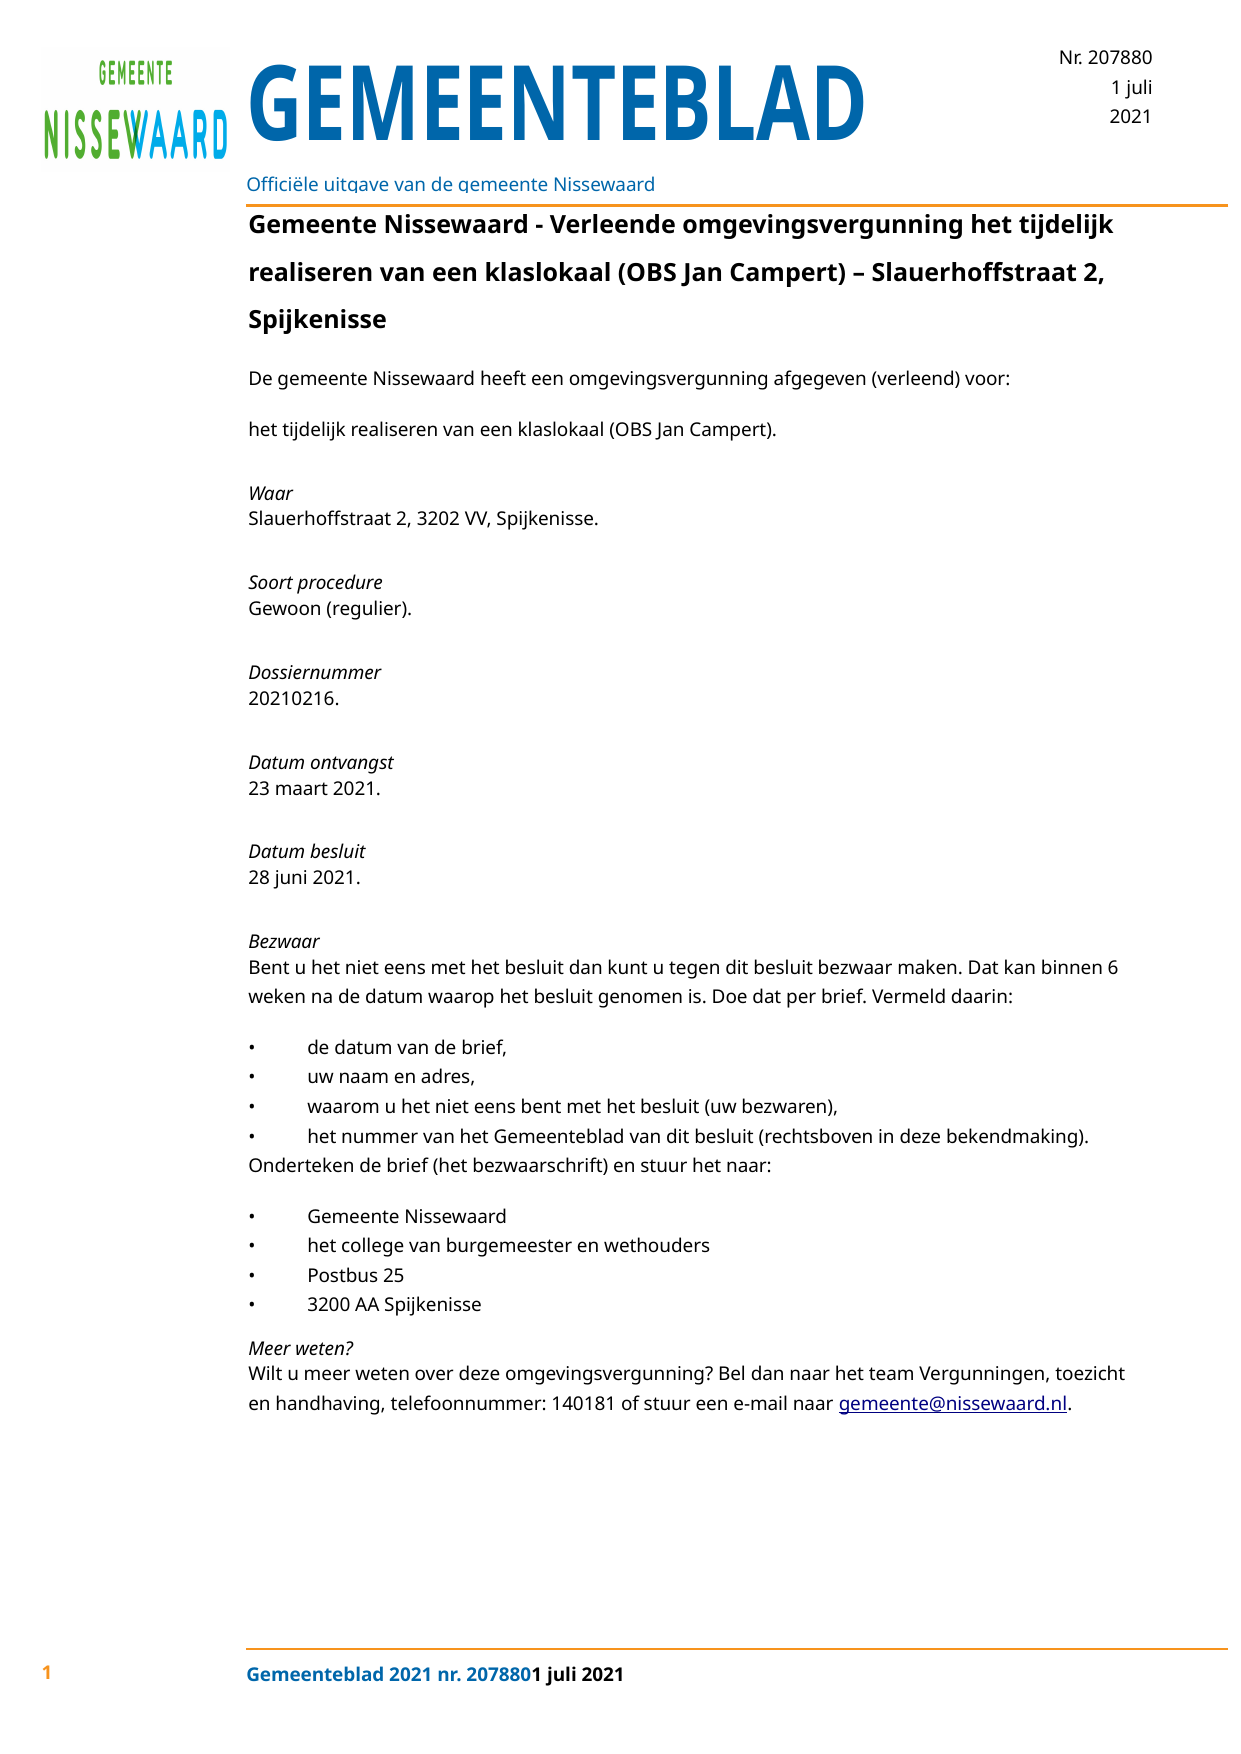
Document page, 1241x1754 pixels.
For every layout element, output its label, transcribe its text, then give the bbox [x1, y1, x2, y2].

list waarom u het niet eens bent met het besluit (uw bezwaren), [248, 1093, 1152, 1119]
text De gemeente Nissewaard heeft een omgevingsvergunning afgegeven (verleend) voor: [248, 366, 1152, 391]
text 28 juni 2021. [248, 864, 1152, 890]
text Gewoon (regulier). [248, 595, 1152, 621]
text Onderteken de brief (het bezwaarschrift) en stuur het naar: [248, 1152, 1152, 1178]
text Bezwaar [248, 928, 1152, 954]
list Postbus 25 [248, 1262, 1152, 1288]
list het nummer van het Gemeenteblad van dit besluit (rechtsboven in deze bekendmaking). [248, 1123, 1152, 1148]
list de datum van de brief, [248, 1034, 1152, 1060]
text Gemeente Nissewaard - Verleende omgevingsvergunning het tijdelijk realiseren van een klaslokaal (OBS Jan Campert) – Slauerhoffstraat 2, Spijkenisse [248, 207, 1152, 336]
text het tijdelijk realiseren van een klaslokaal (OBS Jan Campert). [248, 416, 1152, 442]
text Waar [248, 480, 1152, 506]
list het college van burgemeester en wethouders [248, 1232, 1152, 1258]
text Slauerhoffstraat 2, 3202 VV, Spijkenisse. [248, 506, 1152, 531]
text Meer weten? [248, 1335, 1152, 1360]
text Dossiernummer [248, 659, 1152, 685]
text 23 maart 2021. [248, 775, 1152, 800]
picture [41, 47, 231, 172]
text Wilt u meer weten over deze omgevingsvergunning? Bel dan naar het team Vergunningen, toezicht en handhaving, telefoonnummer: 140181 of stuur een e-mail naar gemeente@nissewaard.nl. [248, 1360, 1152, 1416]
text Soort procedure [248, 569, 1152, 595]
text Datum ontvangst [248, 749, 1152, 775]
list Gemeente Nissewaard [248, 1203, 1152, 1228]
text 20210216. [248, 685, 1152, 711]
text Datum besluit [248, 839, 1152, 864]
list 3200 AA Spijkenisse [248, 1292, 1152, 1317]
list uw naam en adres, [248, 1064, 1152, 1089]
text Bent u het niet eens met het besluit dan kunt u tegen dit besluit bezwaar maken. Dat kan binnen 6 weken na de datum waarop het besluit genomen is. Doe dat per brief. Vermeld daarin: [248, 954, 1152, 1009]
